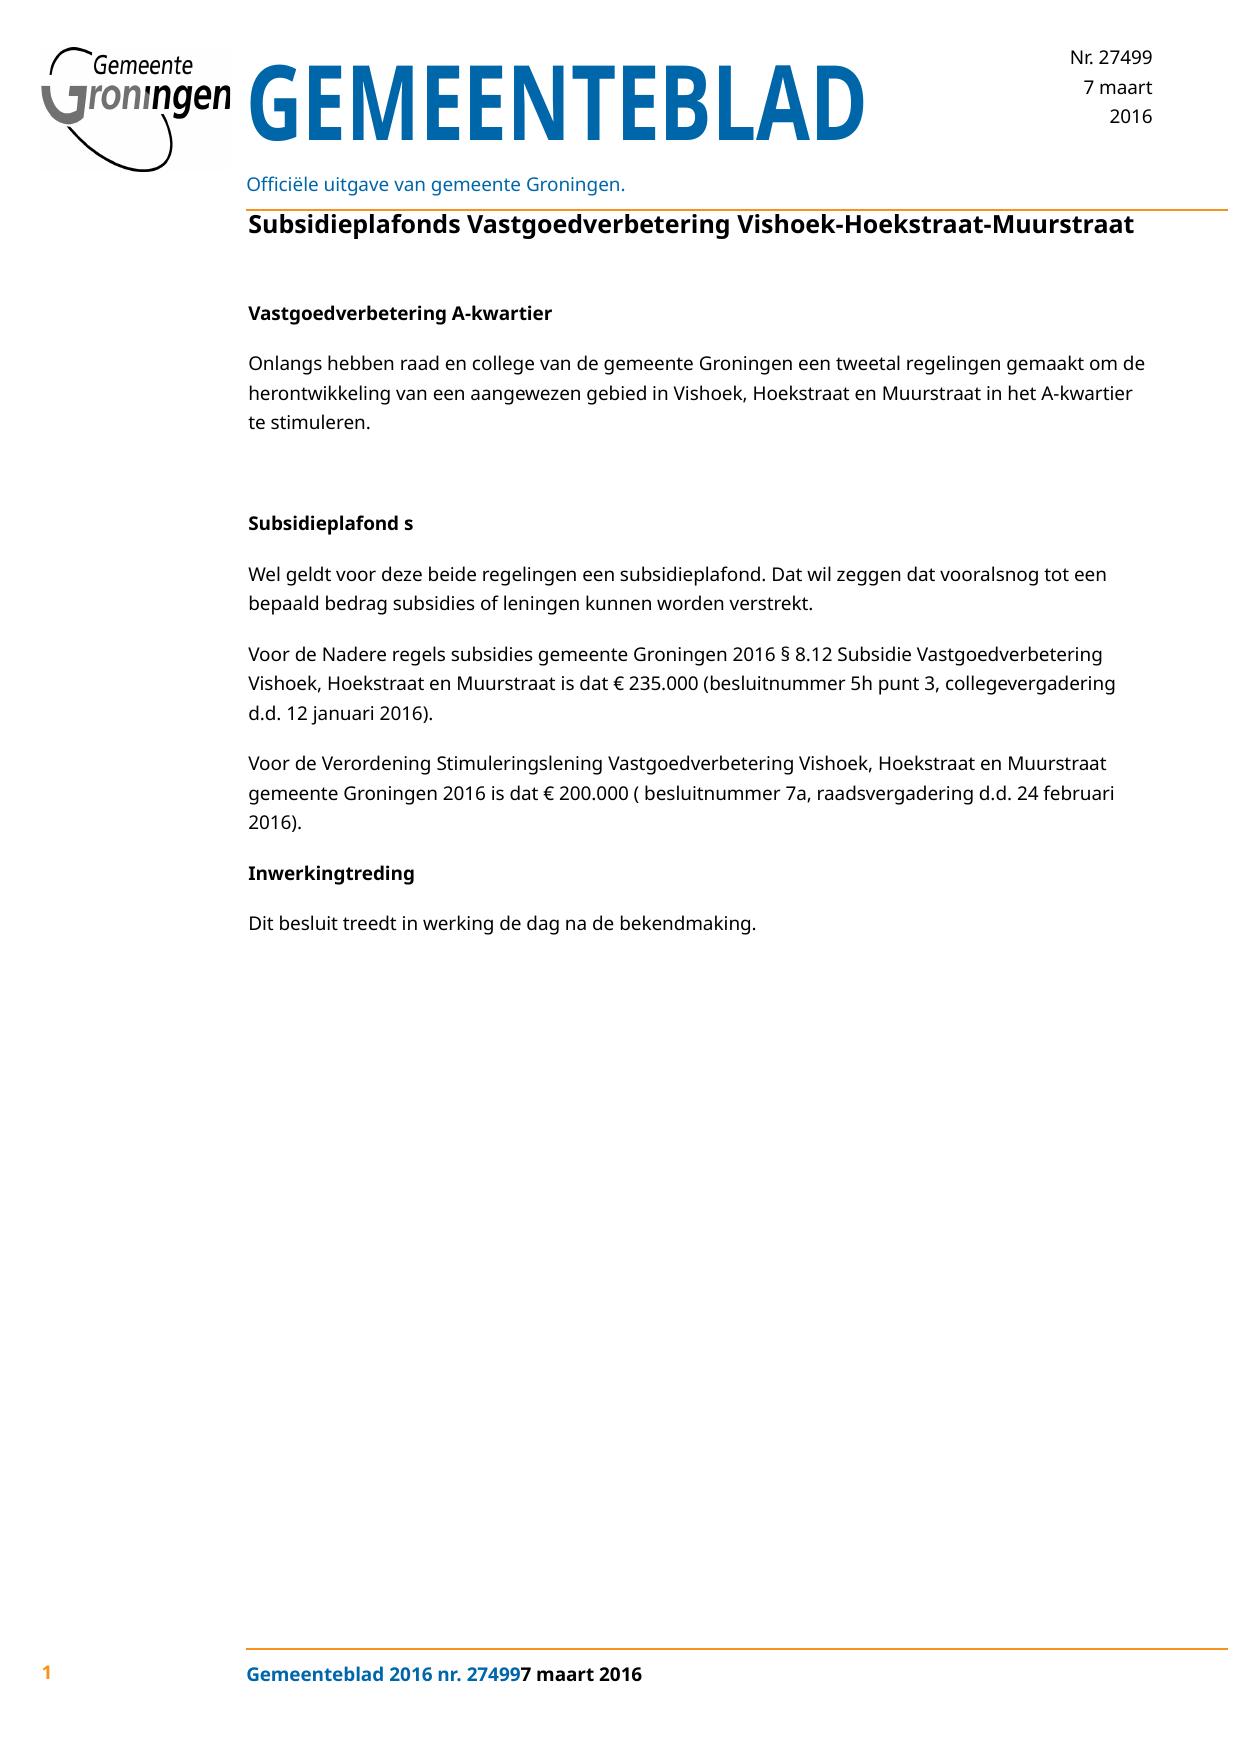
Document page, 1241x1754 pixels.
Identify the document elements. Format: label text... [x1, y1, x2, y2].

text Inwerkingtreding [248, 860, 1152, 886]
text Dit besluit treedt in werking de dag na de bekendmaking. [248, 910, 1152, 936]
text Subsidieplafond s [248, 510, 1152, 536]
text Voor de Verordening Stimuleringslening Vastgoedverbetering Vishoek, Hoekstraat en Muurstraat gemeente Groningen 2016 is dat € 200.000 ( besluitnummer 7a, raadsvergadering d.d. 24 februari 2016). [248, 750, 1152, 835]
text Onlangs hebben raad en college van de gemeente Groningen een tweetal regelingen gemaakt om de herontwikkeling van een aangewezen gebied in Vishoek, Hoekstraat en Muurstraat in het A-kwartier te stimuleren. [248, 350, 1152, 435]
text Voor de Nadere regels subsidies gemeente Groningen 2016 § 8.12 Subsidie Vastgoedverbetering Vishoek, Hoekstraat en Muurstraat is dat € 235.000 (besluitnummer 5h punt 3, collegevergadering d.d. 12 januari 2016). [248, 641, 1152, 726]
picture [41, 47, 231, 172]
text Wel geldt voor deze beide regelingen een subsidieplafond. Dat wil zeggen dat vooralsnog tot een bepaald bedrag subsidies of leningen kunnen worden verstrekt. [248, 561, 1152, 616]
text Subsidieplafonds Vastgoedverbetering Vishoek-Hoekstraat-Muurstraat [248, 211, 1152, 241]
text Vastgoedverbetering A-kwartier [248, 300, 1152, 326]
